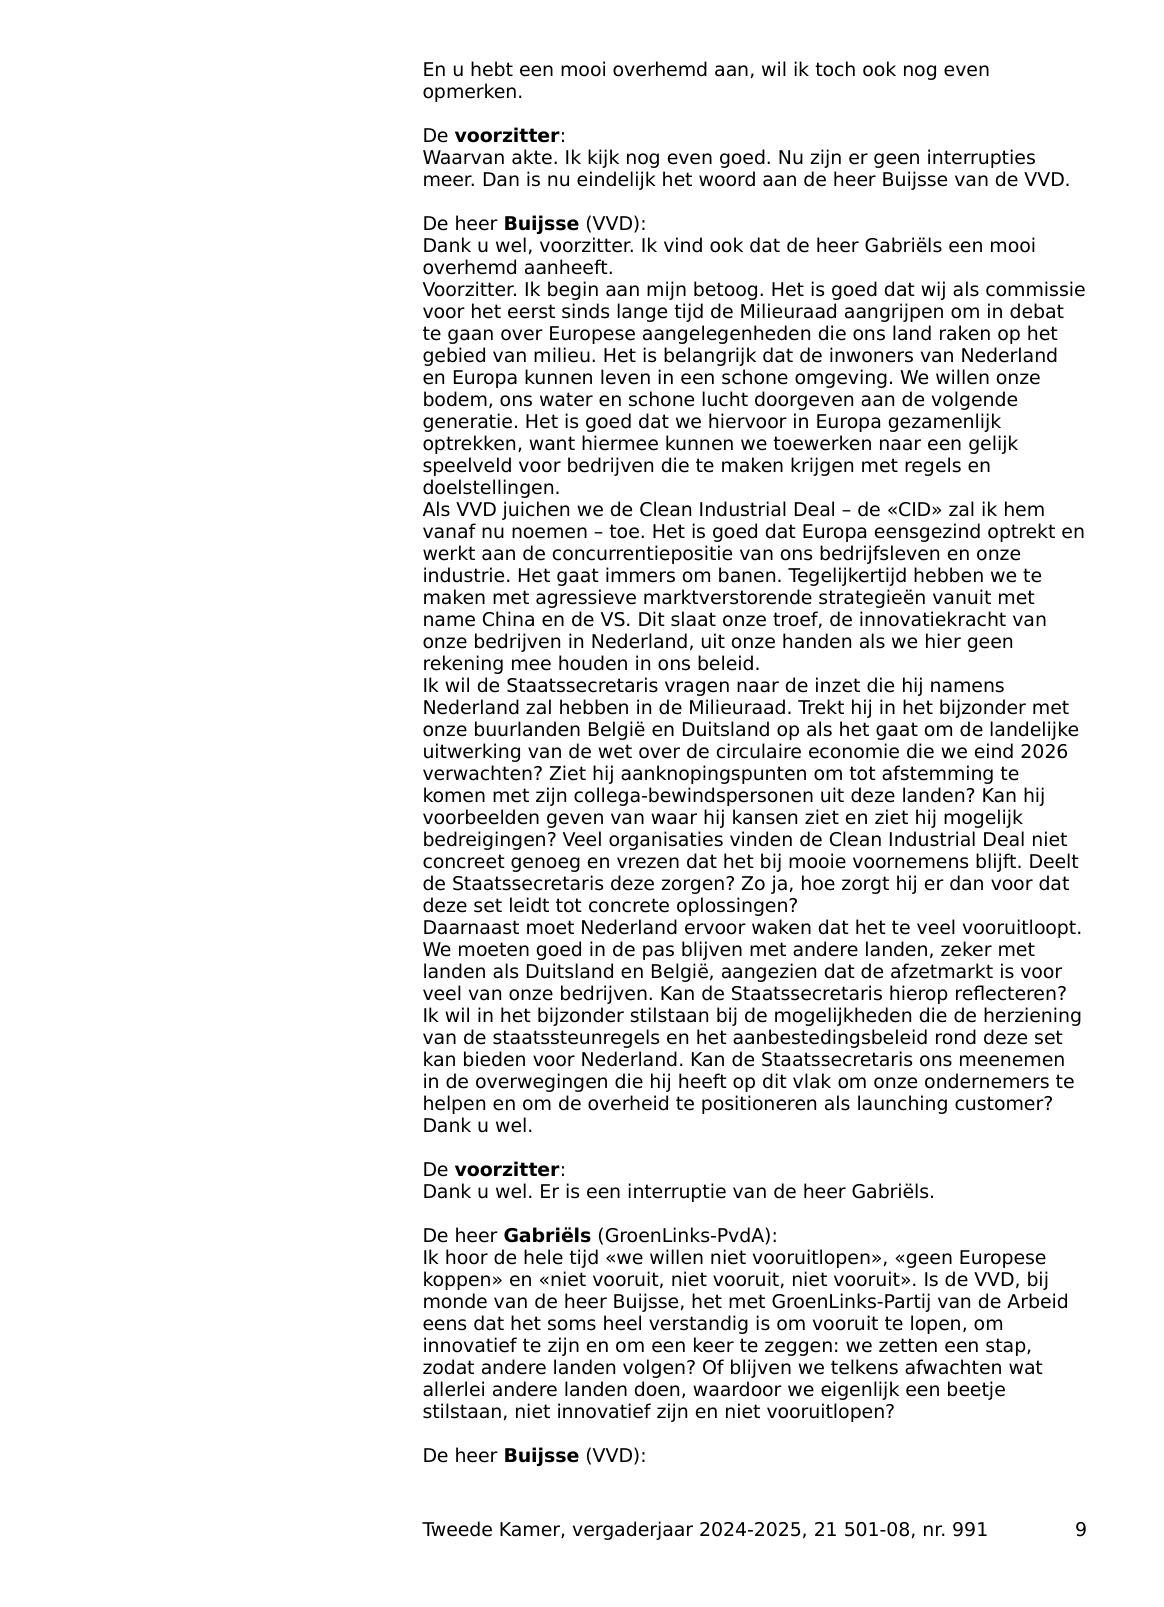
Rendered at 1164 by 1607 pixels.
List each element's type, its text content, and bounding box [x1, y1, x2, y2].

text En u hebt een mooi overhemd aan, wil ik toch ook nog even opmerken. [422, 59, 1087, 103]
text Ik hoor de hele tijd «we willen niet vooruitlopen», «geen Europese koppen» en «niet vooruit, niet vooruit, niet vooruit». Is de VVD, bij monde van de heer Buijsse, het met GroenLinks-Partij van de Arbeid eens dat het soms heel verstandig is om vooruit te lopen, om innovatief te zijn en om een keer te zeggen: we zetten een stap, zodat andere landen volgen? Of blijven we telkens afwachten wat allerlei andere landen doen, waardoor we eigenlijk een beetje stilstaan, niet innovatief zijn en niet vooruitlopen? [422, 1247, 1087, 1423]
text Waarvan akte. Ik kijk nog even goed. Nu zijn er geen interrupties meer. Dan is nu eindelijk het woord aan de heer Buijsse van de VVD. [422, 147, 1087, 191]
text Ik wil de Staatssecretaris vragen naar de inzet die hij namens Nederland zal hebben in de Milieuraad. Trekt hij in het bijzonder met onze buurlanden België en Duitsland op als het gaat om de landelijke uitwerking van de wet over de circulaire economie die we eind 2026 verwachten? Ziet hij aanknopingspunten om tot afstemming te komen met zijn collega-bewindspersonen uit deze landen? Kan hij voorbeelden geven van waar hij kansen ziet en ziet hij mogelijk bedreigingen? Veel organisaties vinden de Clean Industrial Deal niet concreet genoeg en vrezen dat het bij mooie voornemens blijft. Deelt de Staatssecretaris deze zorgen? Zo ja, hoe zorgt hij er dan voor dat deze set leidt tot concrete oplossingen? [422, 675, 1087, 917]
text Als VVD juichen we de Clean Industrial Deal – de «CID» zal ik hem vanaf nu noemen – toe. Het is goed dat Europa eensgezind optrekt en werkt aan de concurrentiepositie van ons bedrijfsleven en onze industrie. Het gaat immers om banen. Tegelijkertijd hebben we te maken met agressieve marktverstorende strategieën vanuit met name China en de VS. Dit slaat onze troef, de innovatiekracht van onze bedrijven in Nederland, uit onze handen als we hier geen rekening mee houden in ons beleid. [422, 499, 1087, 675]
text Ik wil in het bijzonder stilstaan bij de mogelijkheden die de herziening van de staatssteunregels en het aanbestedingsbeleid rond deze set kan bieden voor Nederland. Kan de Staatssecretaris ons meenemen in de overwegingen die hij heeft op dit vlak om onze ondernemers te helpen en om de overheid te positioneren als launching customer? [422, 1004, 1087, 1114]
text Dank u wel. Er is een interruptie van de heer Gabriëls. [422, 1181, 1087, 1203]
text Dank u wel, voorzitter. Ik vind ook dat de heer Gabriëls een mooi overhemd aanheeft. [422, 235, 1087, 279]
text De heer Buijsse (VVD): [422, 213, 1087, 235]
text Daarnaast moet Nederland ervoor waken dat het te veel vooruitloopt. We moeten goed in de pas blijven met andere landen, zeker met landen als Duitsland en België, aangezien dat de afzetmarkt is voor veel van onze bedrijven. Kan de Staatssecretaris hierop reflecteren? [422, 917, 1087, 1004]
text De heer Buijsse (VVD): [422, 1445, 1087, 1467]
text De voorzitter: [422, 1159, 1087, 1181]
text De voorzitter: [422, 125, 1087, 147]
text De heer Gabriëls (GroenLinks-PvdA): [422, 1225, 1087, 1247]
text Dank u wel. [422, 1114, 1087, 1136]
text Voorzitter. Ik begin aan mijn betoog. Het is goed dat wij als commissie voor het eerst sinds lange tijd de Milieuraad aangrijpen om in debat te gaan over Europese aangelegenheden die ons land raken op het gebied van milieu. Het is belangrijk dat de inwoners van Nederland en Europa kunnen leven in een schone omgeving. We willen onze bodem, ons water en schone lucht doorgeven aan de volgende generatie. Het is goed dat we hiervoor in Europa gezamenlijk optrekken, want hiermee kunnen we toewerken naar een gelijk speelveld voor bedrijven die te maken krijgen met regels en doelstellingen. [422, 279, 1087, 499]
